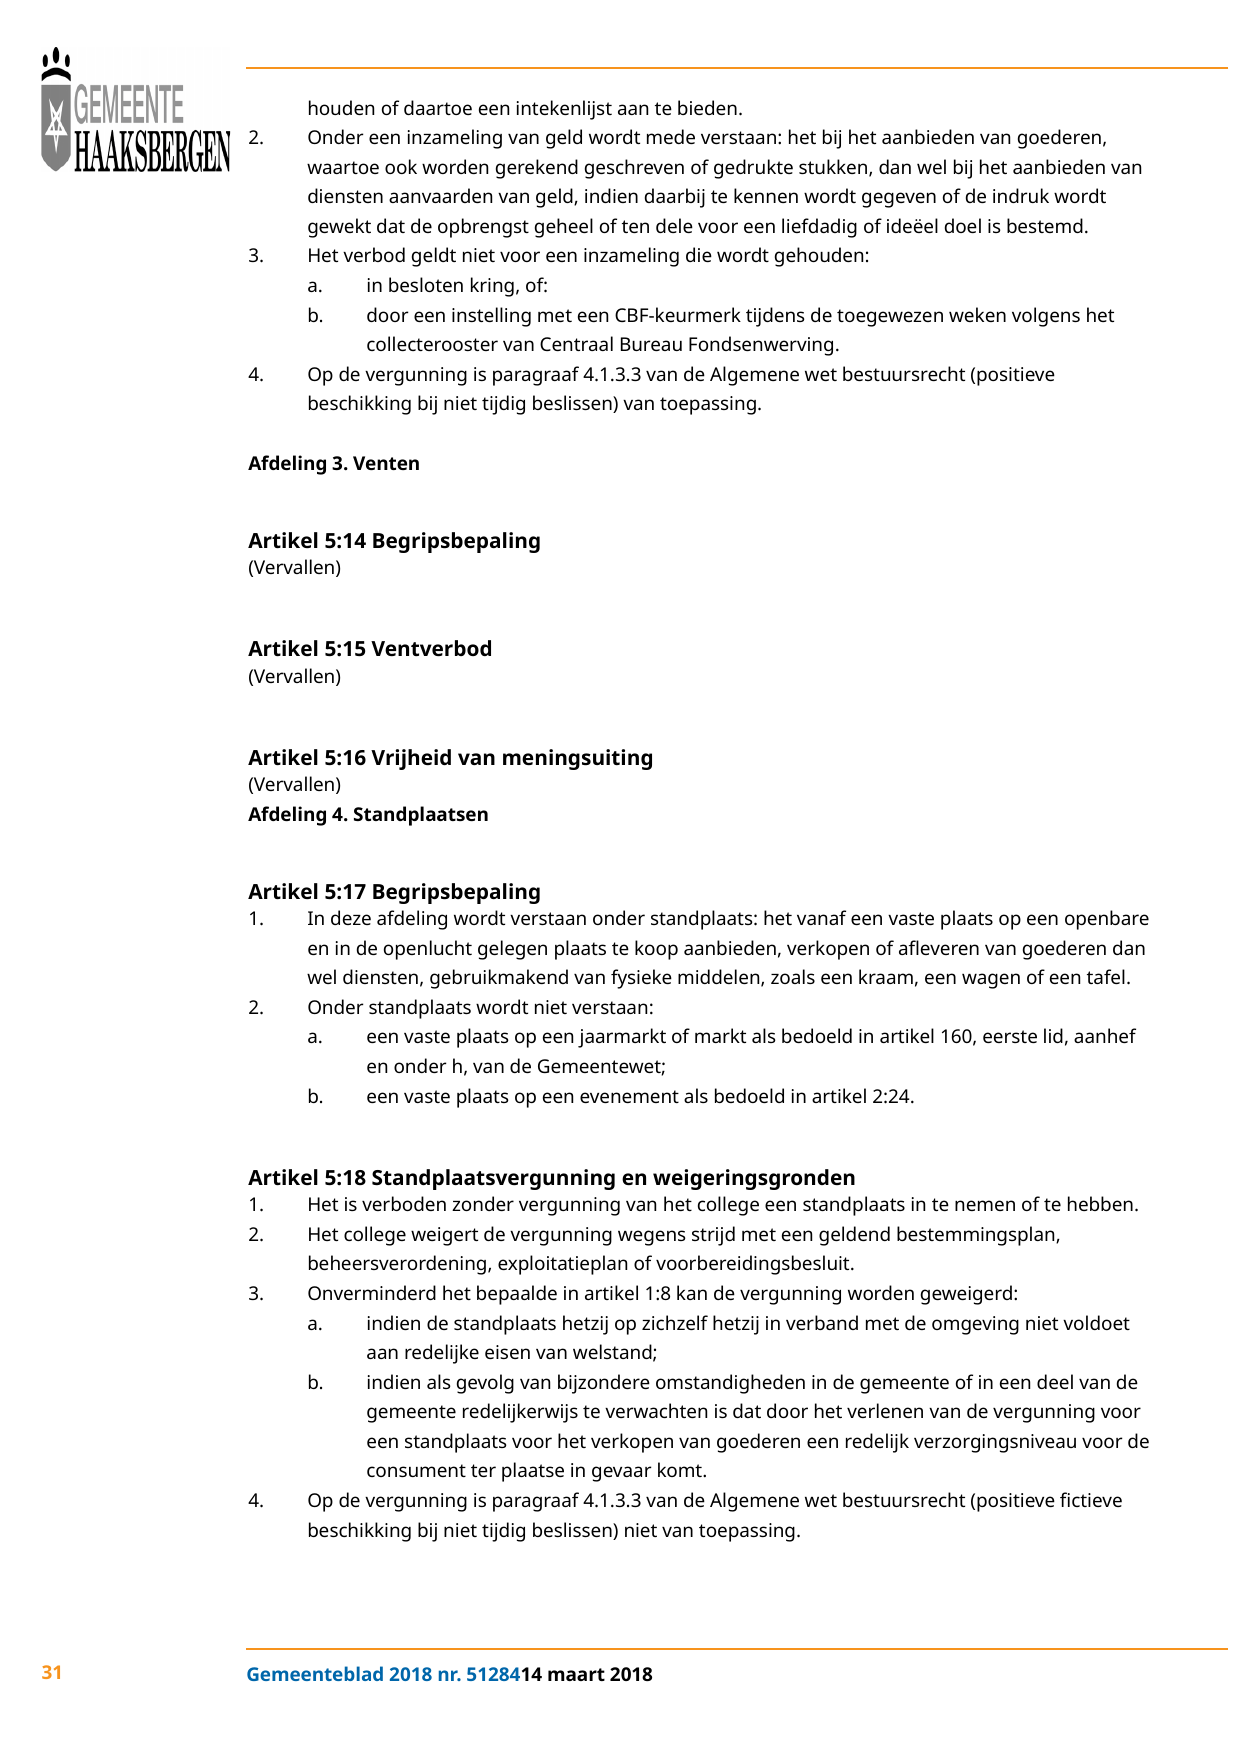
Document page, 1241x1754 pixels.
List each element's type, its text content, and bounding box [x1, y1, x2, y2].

list een vaste plaats op een evenement als bedoeld in artikel 2:24. [307, 1083, 1152, 1109]
list Op de vergunning is paragraaf 4.1.3.3 van de Algemene wet bestuursrecht (positieve fictieve beschikking bij niet tijdig beslissen) niet van toepassing. [248, 1487, 1152, 1542]
picture [41, 47, 231, 172]
list Het is verboden zonder vergunning van het college een standplaats in te nemen of te hebben. [248, 1191, 1152, 1217]
list Onder een inzameling van geld wordt mede verstaan: het bij het aanbieden van goederen, waartoe ook worden gerekend geschreven of gedrukte stukken, dan wel bij het aanbieden van diensten aanvaarden van geld, indien daarbij te kennen wordt gegeven of de indruk wordt gewekt dat de opbrengst geheel of ten dele voor een liefdadig of ideëel doel is bestemd. [248, 124, 1152, 239]
list Op de vergunning is paragraaf 4.1.3.3 van de Algemene wet bestuursrecht (positieve beschikking bij niet tijdig beslissen) van toepassing. [248, 361, 1152, 416]
text (Vervallen) [248, 771, 1152, 797]
text Afdeling 3. Venten [248, 450, 1152, 476]
list In deze afdeling wordt verstaan onder standplaats: het vanaf een vaste plaats op een openbare en in de openlucht gelegen plaats te koop aanbieden, verkopen of afleveren van goederen dan wel diensten, gebruikmakend van fysieke middelen, zoals een kraam, een wagen of een tafel. [248, 905, 1152, 990]
text Artikel 5:18 Standplaatsvergunning en weigeringsgronden [248, 1163, 1152, 1191]
list houden of daartoe een intekenlijst aan te bieden. [248, 95, 1152, 121]
list Onverminderd het bepaalde in artikel 1:8 kan de vergunning worden geweigerd: [248, 1280, 1152, 1306]
text Artikel 5:16 Vrijheid van meningsuiting [248, 743, 1152, 771]
list door een instelling met een CBF-keurmerk tijdens de toegewezen weken volgens het collecterooster van Centraal Bureau Fondsenwerving. [307, 302, 1152, 357]
list indien de standplaats hetzij op zichzelf hetzij in verband met de omgeving niet voldoet aan redelijke eisen van welstand; [307, 1310, 1152, 1365]
list indien als gevolg van bijzondere omstandigheden in de gemeente of in een deel van de gemeente redelijkerwijs te verwachten is dat door het verlenen van de vergunning voor een standplaats voor het verkopen van goederen een redelijk verzorgingsniveau voor de consument ter plaatse in gevaar komt. [307, 1369, 1152, 1483]
list een vaste plaats op een jaarmarkt of markt als bedoeld in artikel 160, eerste lid, aanhef en onder h, van de Gemeentewet; [307, 1024, 1152, 1079]
list in besloten kring, of: [307, 272, 1152, 298]
list Onder standplaats wordt niet verstaan: [248, 994, 1152, 1020]
text Artikel 5:14 Begripsbepaling [248, 526, 1152, 554]
text Artikel 5:17 Begripsbepaling [248, 877, 1152, 905]
text (Vervallen) [248, 663, 1152, 688]
text (Vervallen) [248, 554, 1152, 580]
list Het verbod geldt niet voor een inzameling die wordt gehouden: [248, 243, 1152, 268]
list Het college weigert de vergunning wegens strijd met een geldend bestemmingsplan, beheersverordening, exploitatieplan of voorbereidingsbesluit. [248, 1221, 1152, 1276]
text Artikel 5:15 Ventverbod [248, 634, 1152, 663]
text Afdeling 4. Standplaatsen [248, 801, 1152, 827]
